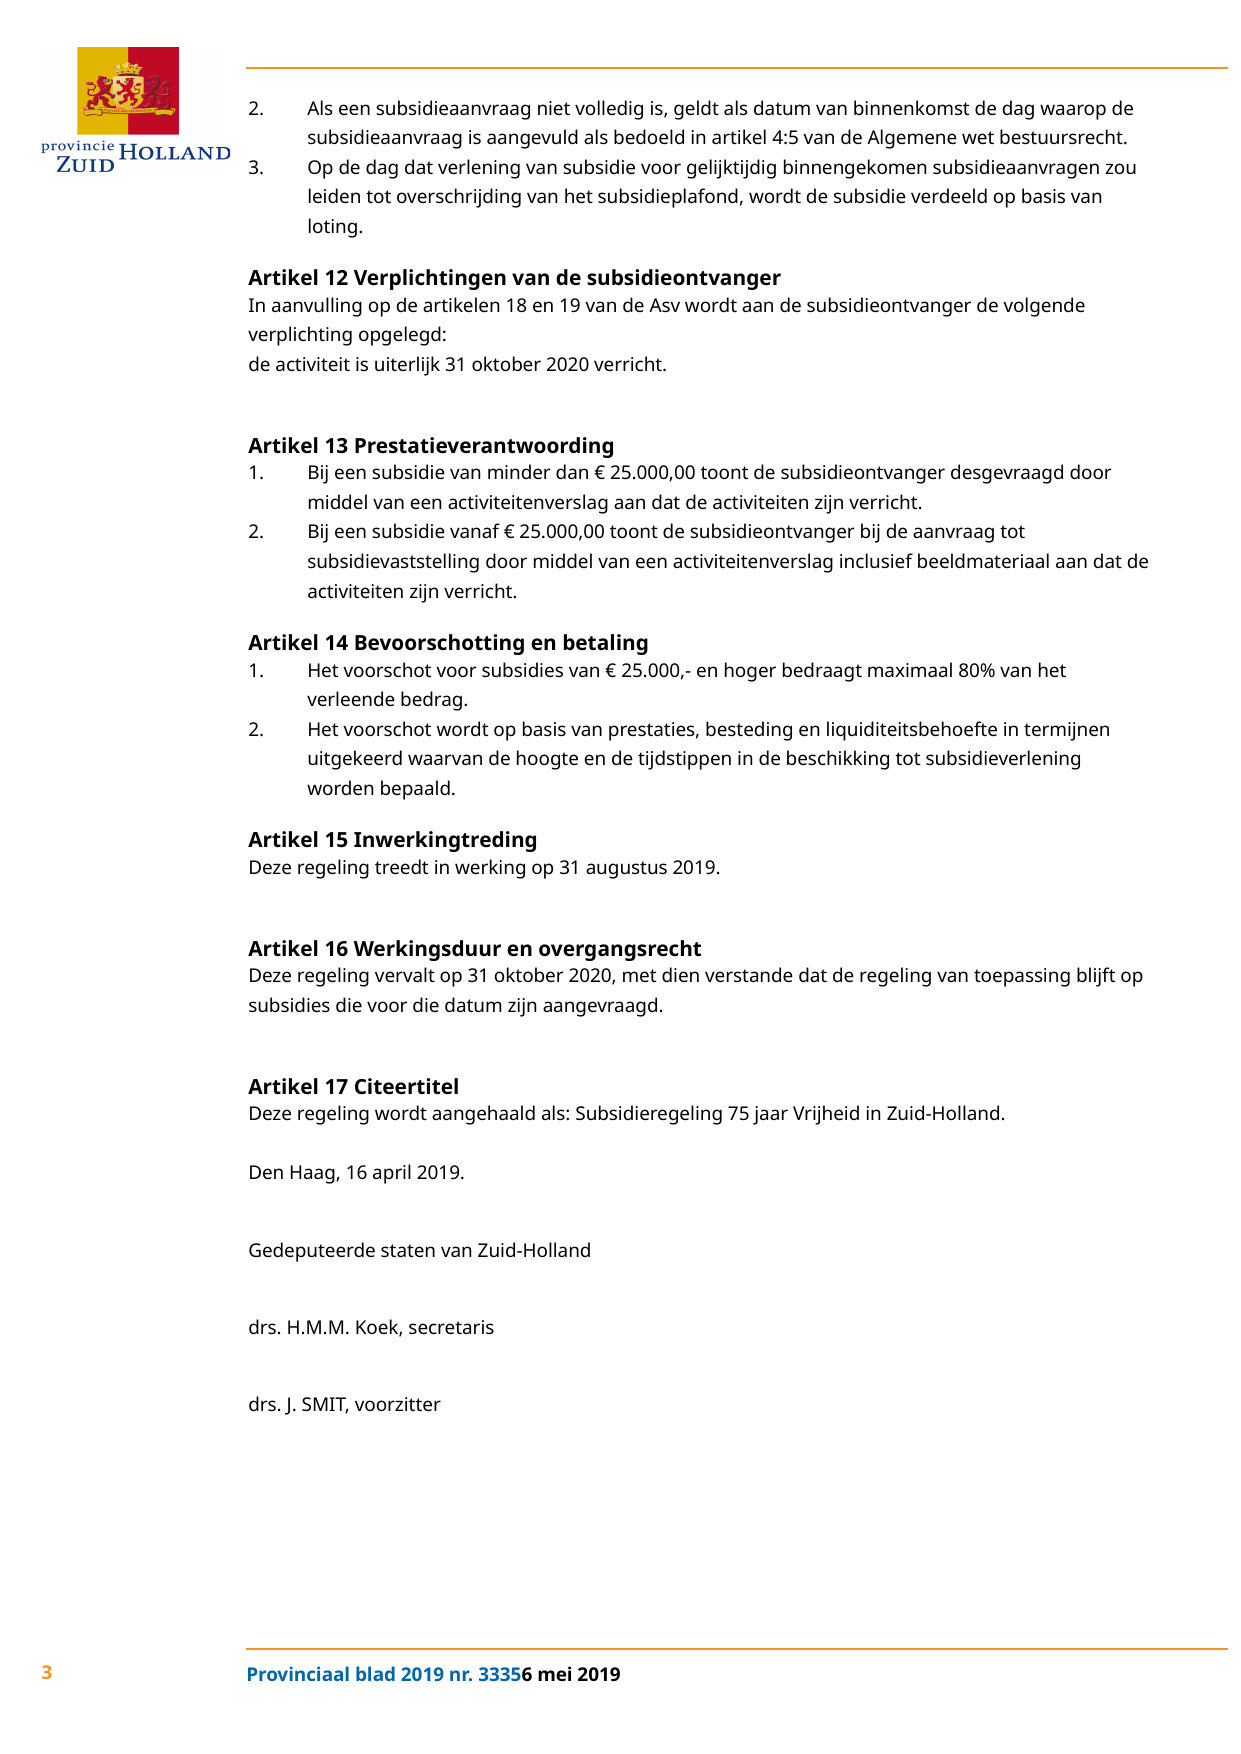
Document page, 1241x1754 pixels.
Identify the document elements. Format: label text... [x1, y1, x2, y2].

text Gedeputeerde staten van Zuid-Holland [248, 1237, 1152, 1262]
text Artikel 12 Verplichtingen van de subsidieontvanger [248, 263, 1152, 292]
list Het voorschot voor subsidies van € 25.000,- en hoger bedraagt maximaal 80% van het verleende bedrag. [248, 657, 1152, 712]
text In aanvulling op de artikelen 18 en 19 van de Asv wordt aan de subsidieontvanger de volgende verplichting opgelegd: [248, 292, 1152, 347]
text Deze regeling wordt aangehaald als: Subsidieregeling 75 jaar Vrijheid in Zuid-Holland. [248, 1100, 1152, 1126]
text de activiteit is uiterlijk 31 oktober 2020 verricht. [248, 351, 1152, 377]
list Het voorschot wordt op basis van prestaties, besteding en liquiditeitsbehoefte in termijnen uitgekeerd waarvan de hoogte en de tijdstippen in de beschikking tot subsidieverlening worden bepaald. [248, 716, 1152, 801]
list Op de dag dat verlening van subsidie voor gelijktijdig binnengekomen subsidieaanvragen zou leiden tot overschrijding van het subsidieplafond, wordt de subsidie verdeeld op basis van loting. [248, 154, 1152, 239]
text Artikel 13 Prestatieverantwoording [248, 431, 1152, 459]
text Artikel 14 Bevoorschotting en betaling [248, 628, 1152, 657]
text Artikel 16 Werkingsduur en overgangsrecht [248, 934, 1152, 962]
list Bij een subsidie vanaf € 25.000,00 toont de subsidieontvanger bij de aanvraag tot subsidievaststelling door middel van een activiteitenverslag inclusief beeldmateriaal aan dat de activiteiten zijn verricht. [248, 519, 1152, 604]
picture [41, 47, 231, 172]
text Artikel 17 Citeertitel [248, 1072, 1152, 1100]
text Deze regeling vervalt op 31 oktober 2020, met dien verstande dat de regeling van toepassing blijft op subsidies die voor die datum zijn aangevraagd. [248, 962, 1152, 1018]
text drs. J. SMIT, voorzitter [248, 1391, 1152, 1417]
text drs. H.M.M. Koek, secretaris [248, 1314, 1152, 1340]
list Bij een subsidie van minder dan € 25.000,00 toont de subsidieontvanger desgevraagd door middel van een activiteitenverslag aan dat de activiteiten zijn verricht. [248, 459, 1152, 515]
text Artikel 15 Inwerkingtreding [248, 826, 1152, 854]
text Deze regeling treedt in werking op 31 augustus 2019. [248, 854, 1152, 880]
text Den Haag, 16 april 2019. [248, 1159, 1152, 1185]
list Als een subsidieaanvraag niet volledig is, geldt als datum van binnenkomst de dag waarop de subsidieaanvraag is aangevuld als bedoeld in artikel 4:5 van de Algemene wet bestuursrecht. [248, 95, 1152, 150]
